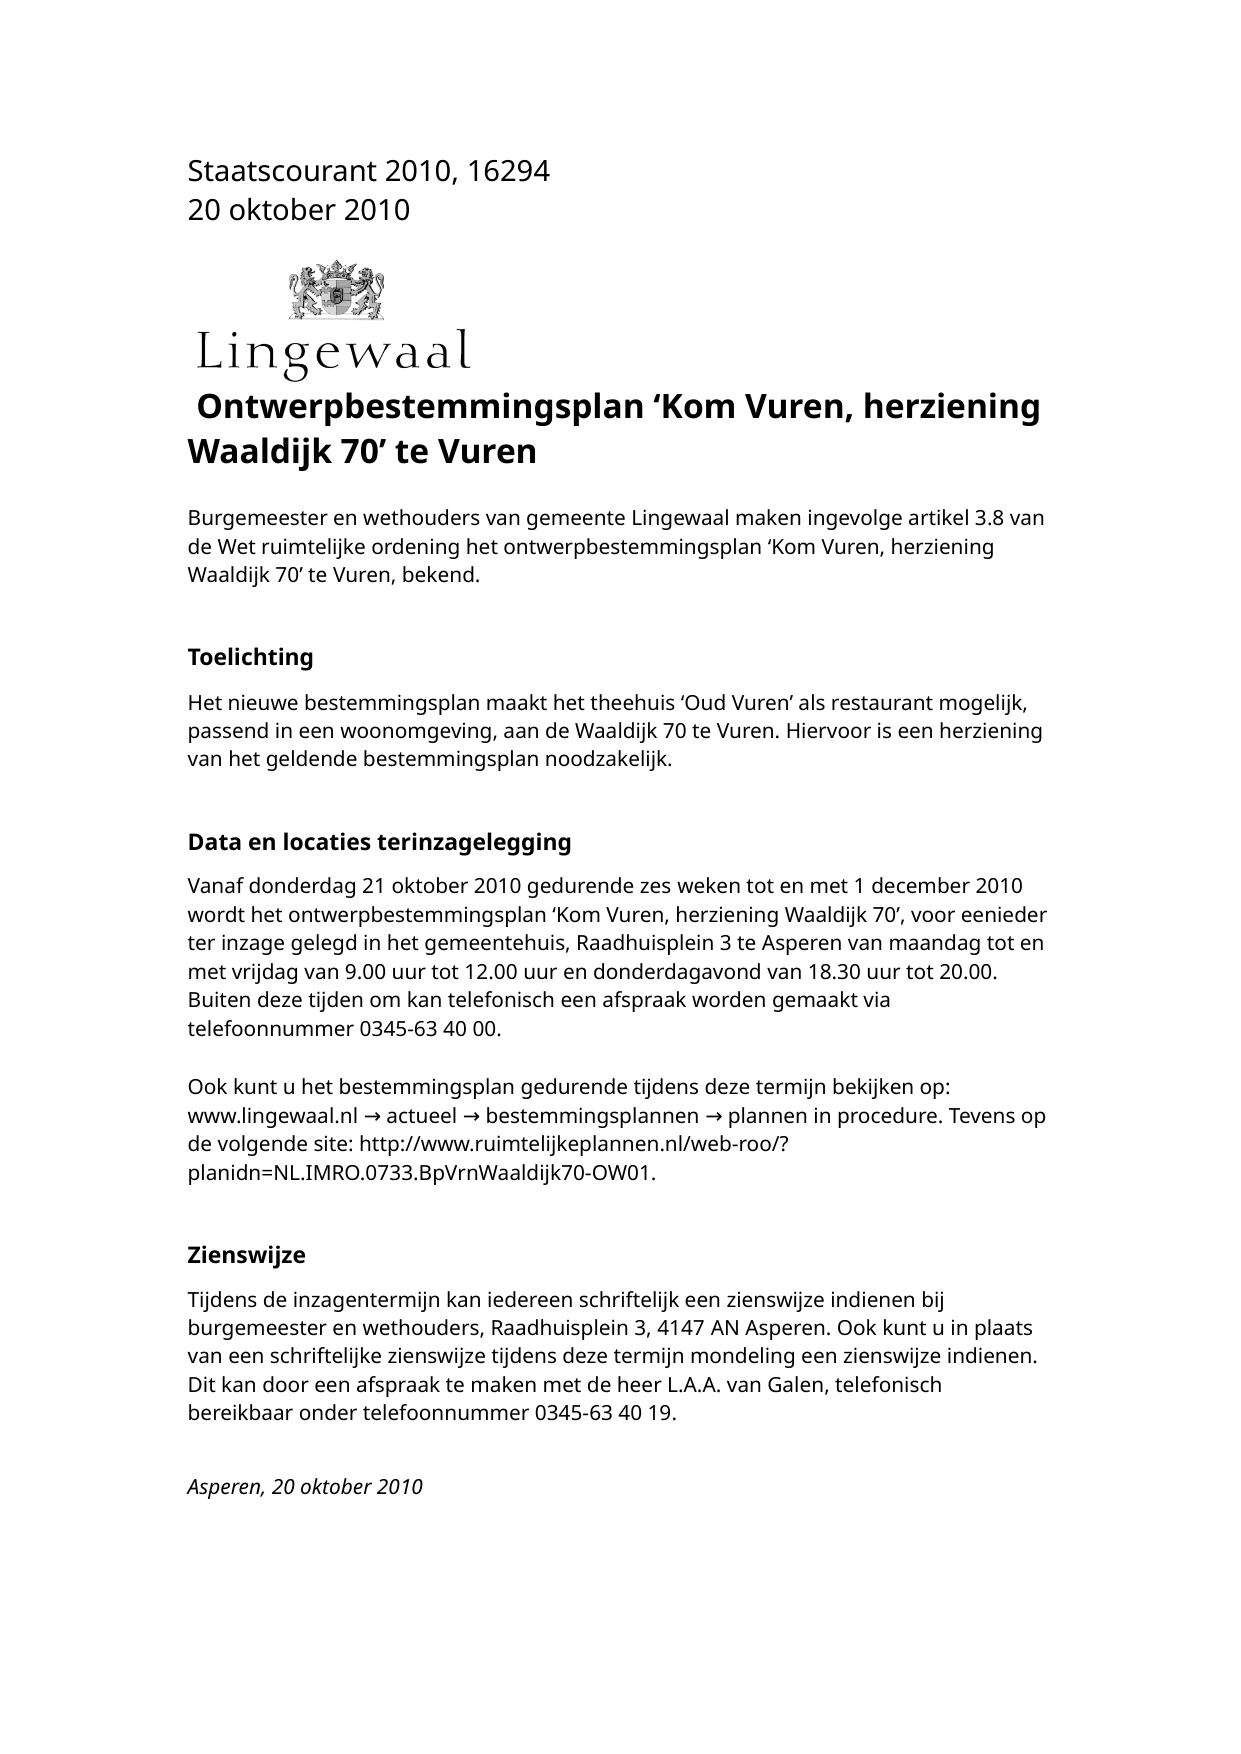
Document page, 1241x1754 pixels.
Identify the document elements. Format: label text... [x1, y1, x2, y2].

text Staatscourant 2010, 16294 [187, 150, 1053, 190]
text Ook kunt u het bestemmingsplan gedurende tijdens deze termijn bekijken op: [187, 1072, 1053, 1101]
text www.lingewaal.nl → actueel → bestemmingsplannen → plannen in procedure. Tevens op de volgende site: http://www.ruimtelijkeplannen.nl/web-roo/?planidn=NL.IMRO.0733.BpVrnWaaldijk70-OW01. [187, 1101, 1053, 1186]
text Asperen, 20 oktober 2010 [187, 1472, 1053, 1500]
picture [187, 258, 484, 383]
text Burgemeester en wethouders van gemeente Lingewaal maken ingevolge artikel 3.8 van de Wet ruimtelijke ordening het ontwerpbestemmingsplan ‘Kom Vuren, herziening Waaldijk 70’ te Vuren, bekend. [187, 503, 1053, 589]
subtitle Data en locaties terinzagelegging [187, 825, 1053, 857]
text Tijdens de inzagentermijn kan iedereen schriftelijk een zienswijze indienen bij burgemeester en wethouders, Raadhuisplein 3, 4147 AN Asperen. Ook kunt u in plaats van een schriftelijke zienswijze tijdens deze termijn mondeling een zienswijze indienen. Dit kan door een afspraak te maken met de heer L.A.A. van Galen, telefonisch bereikbaar onder telefoonnummer 0345-63 40 19. [187, 1285, 1053, 1427]
subtitle Toelichting [187, 641, 1053, 673]
text Het nieuwe bestemmingsplan maakt het theehuis ‘Oud Vuren’ als restaurant mogelijk, passend in een woonomgeving, aan de Waaldijk 70 te Vuren. Hiervoor is een herziening van het geldende bestemmingsplan noodzakelijk. [187, 688, 1053, 773]
subtitle Ontwerpbestemmingsplan ‘Kom Vuren, herziening Waaldijk 70’ te Vuren [187, 271, 1053, 473]
subtitle Zienswijze [187, 1238, 1053, 1270]
text Vanaf donderdag 21 oktober 2010 gedurende zes weken tot en met 1 december 2010 wordt het ontwerpbestemmingsplan ‘Kom Vuren, herziening Waaldijk 70’, voor eenieder ter inzage gelegd in het gemeentehuis, Raadhuisplein 3 te Asperen van maandag tot en met vrijdag van 9.00 uur tot 12.00 uur en donderdagavond van 18.30 uur tot 20.00. Buiten deze tijden om kan telefonisch een afspraak worden gemaakt via telefoonnummer 0345-63 40 00. [187, 872, 1053, 1042]
text 20 oktober 2010 [187, 190, 1053, 229]
